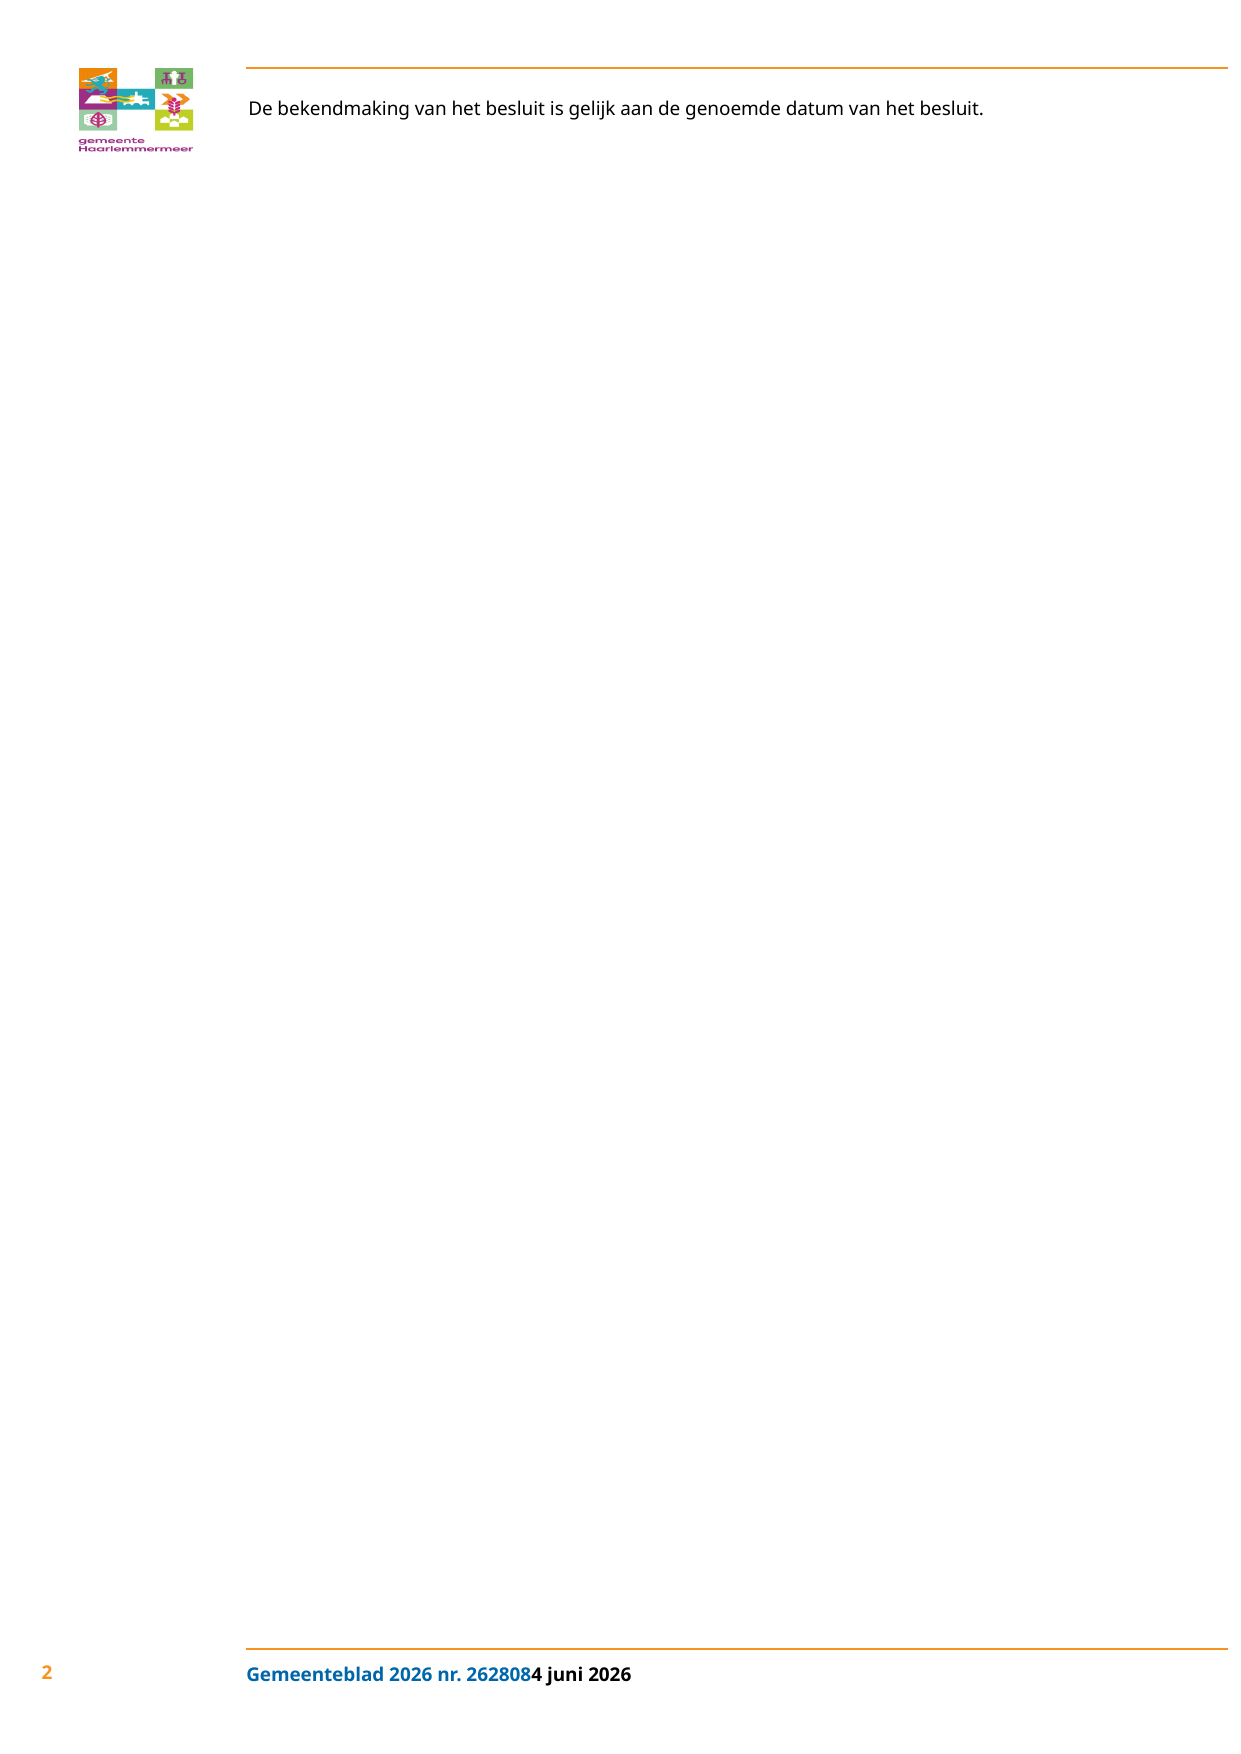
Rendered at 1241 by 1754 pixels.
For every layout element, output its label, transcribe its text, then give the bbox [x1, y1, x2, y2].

picture [41, 47, 231, 172]
text De bekendmaking van het besluit is gelijk aan de genoemde datum van het besluit. [248, 95, 1152, 121]
